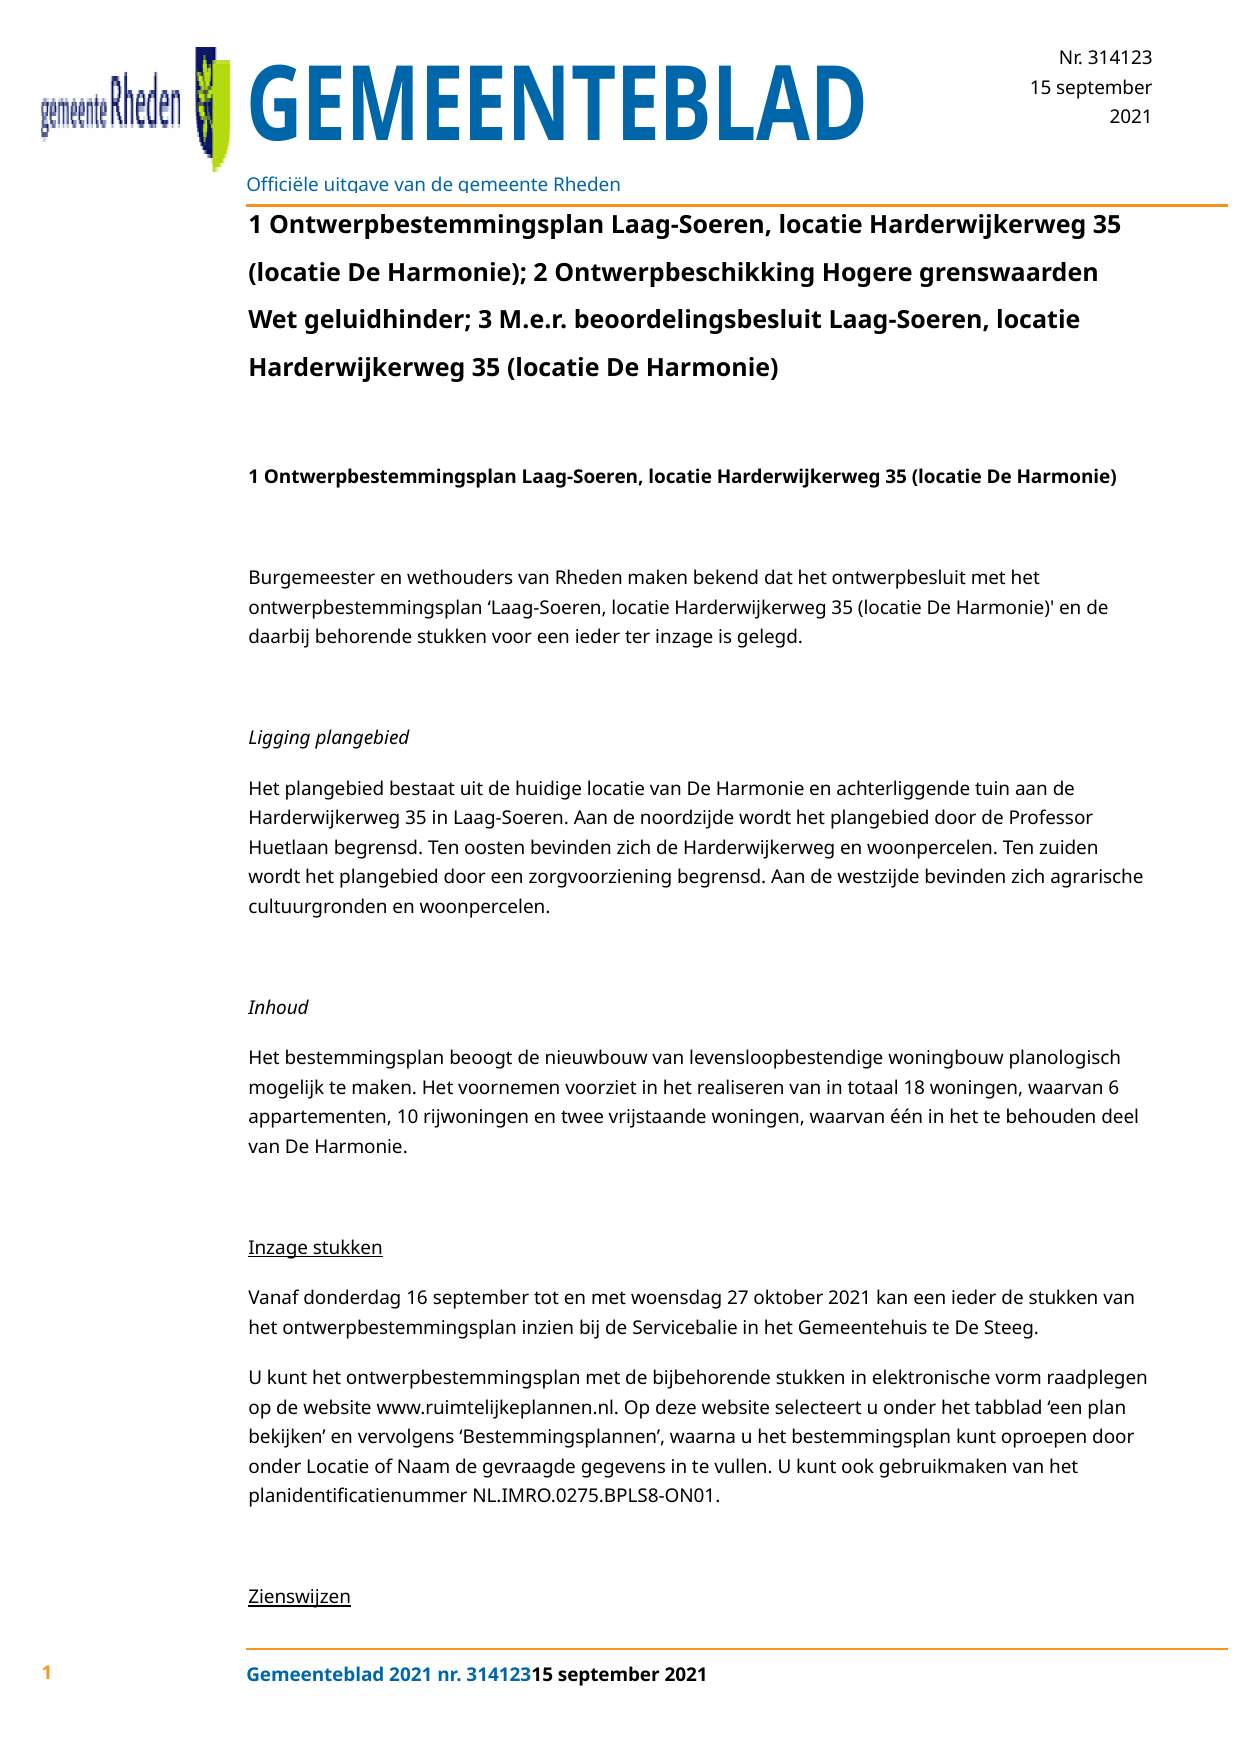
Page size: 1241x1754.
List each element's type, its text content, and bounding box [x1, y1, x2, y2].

picture [41, 47, 231, 172]
text 1 Ontwerpbestemmingsplan Laag-Soeren, locatie Harderwijkerweg 35 (locatie De Harmonie); 2 Ontwerpbeschikking Hogere grenswaarden Wet geluidhinder; 3 M.e.r. beoordelingsbesluit Laag-Soeren, locatie Harderwijkerweg 35 (locatie De Harmonie) [248, 207, 1152, 384]
text Zienswijzen [248, 1583, 1152, 1609]
text Inhoud [248, 994, 1152, 1020]
text Vanaf donderdag 16 september tot en met woensdag 27 oktober 2021 kan een ieder de stukken van het ontwerpbestemmingsplan inzien bij de Servicebalie in het Gemeentehuis te De Steeg. [248, 1284, 1152, 1340]
text Burgemeester en wethouders van Rheden maken bekend dat het ontwerpbesluit met het ontwerpbestemmingsplan ‘Laag-Soeren, locatie Harderwijkerweg 35 (locatie De Harmonie)' en de daarbij behorende stukken voor een ieder ter inzage is gelegd. [248, 564, 1152, 649]
text Het bestemmingsplan beoogt de nieuwbouw van levensloopbestendige woningbouw planologisch mogelijk te maken. Het voornemen voorziet in het realiseren van in totaal 18 woningen, waarvan 6 appartementen, 10 rijwoningen en twee vrijstaande woningen, waarvan één in het te behouden deel van De Harmonie. [248, 1044, 1152, 1159]
text Ligging plangebied [248, 724, 1152, 750]
text 1 Ontwerpbestemmingsplan Laag-Soeren, locatie Harderwijkerweg 35 (locatie De Harmonie) [248, 463, 1152, 489]
text U kunt het ontwerpbestemmingsplan met de bijbehorende stukken in elektronische vorm raadplegen op de website www.ruimtelijkeplannen.nl. Op deze website selecteert u onder het tabblad ‘een plan bekijken’ en vervolgens ‘Bestemmingsplannen’, waarna u het bestemmingsplan kunt oproepen door onder Locatie of Naam de gevraagde gegevens in te vullen. U kunt ook gebruikmaken van het planidentificatienummer NL.IMRO.0275.BPLS8-ON01. [248, 1364, 1152, 1508]
text Inzage stukken [248, 1234, 1152, 1260]
text Het plangebied bestaat uit de huidige locatie van De Harmonie en achterliggende tuin aan de Harderwijkerweg 35 in Laag-Soeren. Aan de noordzijde wordt het plangebied door de Professor Huetlaan begrensd. Ten oosten bevinden zich de Harderwijkerweg en woonpercelen. Ten zuiden wordt het plangebied door een zorgvoorziening begrensd. Aan de westzijde bevinden zich agrarische cultuurgronden en woonpercelen. [248, 775, 1152, 919]
